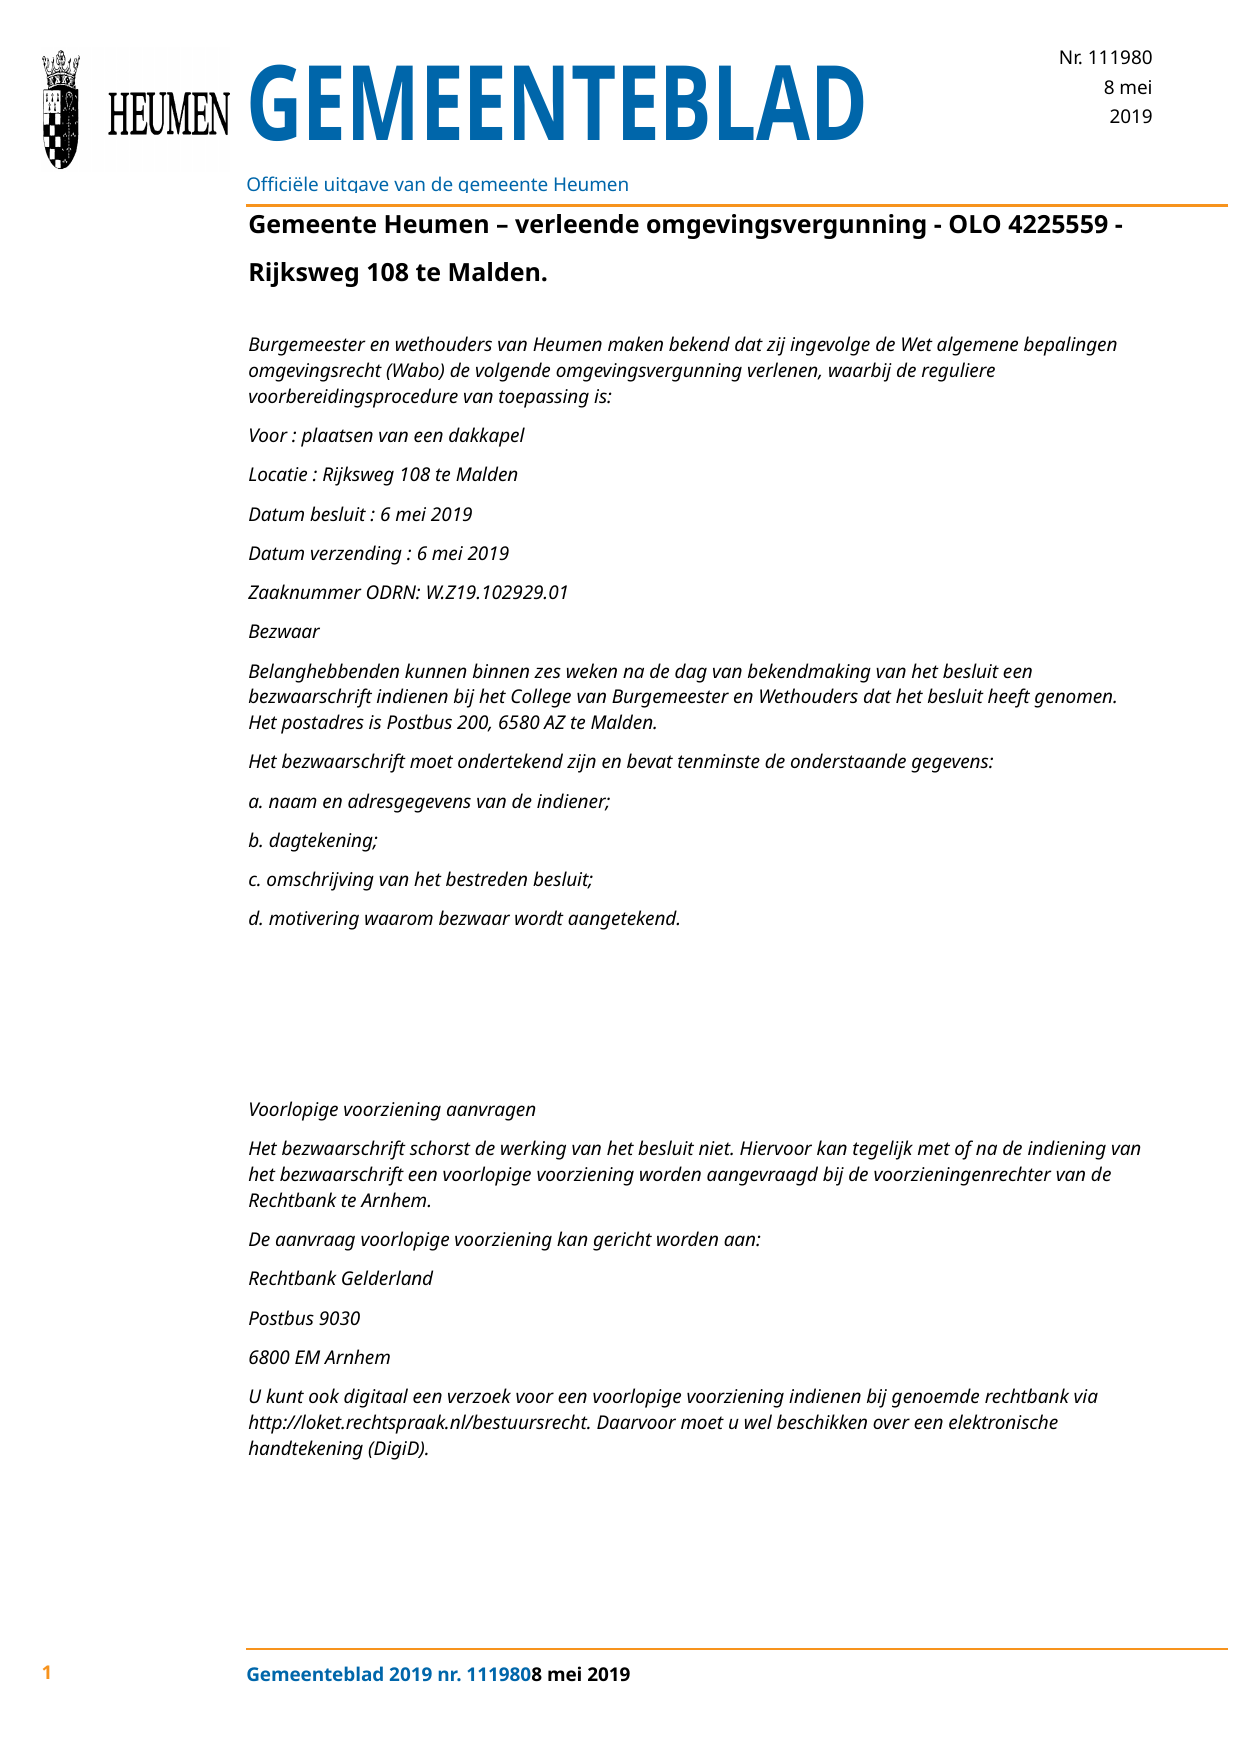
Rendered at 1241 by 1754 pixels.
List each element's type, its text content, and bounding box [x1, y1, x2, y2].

text Datum verzending : 6 mei 2019 [248, 540, 1152, 566]
text Burgemeester en wethouders van Heumen maken bekend dat zij ingevolge de Wet algemene bepalingen omgevingsrecht (Wabo) de volgende omgevingsvergunning verlenen, waarbij de reguliere voorbereidingsprocedure van toepassing is: [248, 331, 1152, 409]
text Gemeente Heumen – verleende omgevingsvergunning - OLO 4225559 - Rijksweg 108 te Malden. [248, 207, 1152, 288]
text Het bezwaarschrift schorst de werking van het besluit niet. Hiervoor kan tegelijk met of na de indiening van het bezwaarschrift een voorlopige voorziening worden aangevraagd bij de voorzieningenrechter van de Rechtbank te Arnhem. [248, 1135, 1152, 1213]
text d. motivering waarom bezwaar wordt aangetekend. [248, 906, 1152, 931]
text Het bezwaarschrift moet ondertekend zijn en bevat tenminste de onderstaande gegevens: [248, 748, 1152, 774]
text U kunt ook digitaal een verzoek voor een voorlopige voorziening indienen bij genoemde rechtbank via http://loket.rechtspraak.nl/bestuursrecht. Daarvoor moet u wel beschikken over een elektronische handtekening (DigiD). [248, 1383, 1152, 1460]
text De aanvraag voorlopige voorziening kan gericht worden aan: [248, 1226, 1152, 1252]
text Voor : plaatsen van een dakkapel [248, 422, 1152, 448]
text Zaaknummer ODRN: W.Z19.102929.01 [248, 579, 1152, 605]
text Voorlopige voorziening aanvragen [248, 1096, 1152, 1122]
text Bezwaar [248, 618, 1152, 644]
text Belanghebbenden kunnen binnen zes weken na de dag van bekendmaking van het besluit een bezwaarschrift indienen bij het College van Burgemeester en Wethouders dat het besluit heeft genomen. Het postadres is Postbus 200, 6580 AZ te Malden. [248, 658, 1152, 735]
text Rechtbank Gelderland [248, 1265, 1152, 1291]
text b. dagtekening; [248, 827, 1152, 853]
text 6800 EM Arnhem [248, 1344, 1152, 1370]
text a. naam en adresgegevens van de indiener; [248, 788, 1152, 813]
text Postbus 9030 [248, 1305, 1152, 1330]
text Datum besluit : 6 mei 2019 [248, 501, 1152, 526]
picture [41, 47, 231, 172]
text c. omschrijving van het bestreden besluit; [248, 866, 1152, 892]
text Locatie : Rijksweg 108 te Malden [248, 461, 1152, 487]
